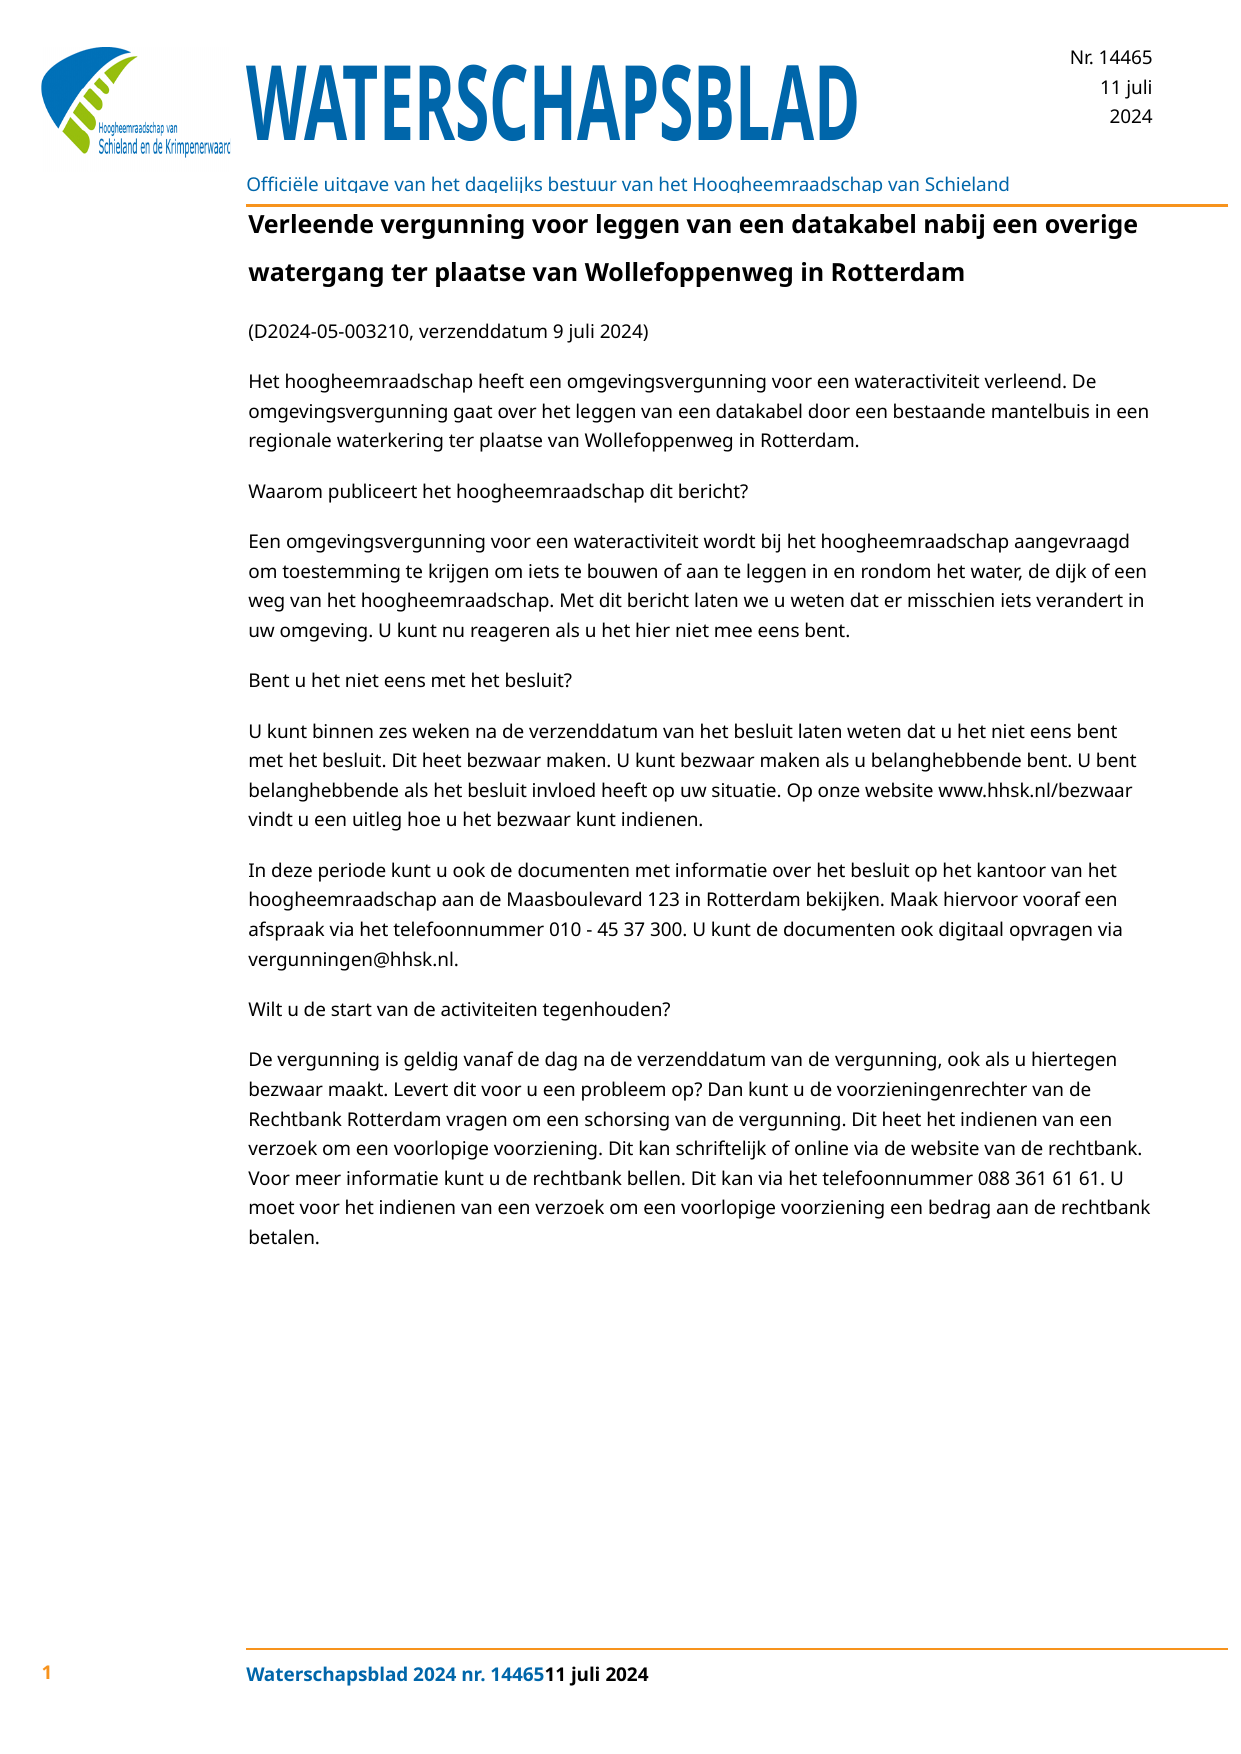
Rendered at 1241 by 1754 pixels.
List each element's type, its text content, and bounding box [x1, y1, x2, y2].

text Een omgevingsvergunning voor een wateractiviteit wordt bij het hoogheemraadschap aangevraagd om toestemming te krijgen om iets te bouwen of aan te leggen in en rondom het water, de dijk of een weg van het hoogheemraadschap. Met dit bericht laten we u weten dat er misschien iets verandert in uw omgeving. U kunt nu reageren als u het hier niet mee eens bent. [248, 528, 1152, 643]
text Waarom publiceert het hoogheemraadschap dit bericht? [248, 478, 1152, 504]
text Het hoogheemraadschap heeft een omgevingsvergunning voor een wateractiviteit verleend. De omgevingsvergunning gaat over het leggen van een datakabel door een bestaande mantelbuis in een regionale waterkering ter plaatse van Wollefoppenweg in Rotterdam. [248, 368, 1152, 453]
text In deze periode kunt u ook de documenten met informatie over het besluit op het kantoor van het hoogheemraadschap aan de Maasboulevard 123 in Rotterdam bekijken. Maak hiervoor vooraf een afspraak via het telefoonnummer 010 - 45 37 300. U kunt de documenten ook digitaal opvragen via vergunningen@hhsk.nl. [248, 857, 1152, 972]
text Verleende vergunning voor leggen van een datakabel nabij een overige watergang ter plaatse van Wollefoppenweg in Rotterdam [248, 207, 1152, 288]
picture [41, 47, 231, 172]
text Wilt u de start van de activiteiten tegenhouden? [248, 996, 1152, 1022]
text (D2024-05-003210, verzenddatum 9 juli 2024) [248, 318, 1152, 344]
text Bent u het niet eens met het besluit? [248, 667, 1152, 693]
text U kunt binnen zes weken na de verzenddatum van het besluit laten weten dat u het niet eens bent met het besluit. Dit heet bezwaar maken. U kunt bezwaar maken als u belanghebbende bent. U bent belanghebbende als het besluit invloed heeft op uw situatie. Op onze website www.hhsk.nl/bezwaar vindt u een uitleg hoe u het bezwaar kunt indienen. [248, 718, 1152, 832]
text De vergunning is geldig vanaf de dag na de verzenddatum van de vergunning, ook als u hiertegen bezwaar maakt. Levert dit voor u een probleem op? Dan kunt u de voorzieningenrechter van de Rechtbank Rotterdam vragen om een schorsing van de vergunning. Dit heet het indienen van een verzoek om een voorlopige voorziening. Dit kan schriftelijk of online via de website van de rechtbank. Voor meer informatie kunt u de rechtbank bellen. Dit kan via het telefoonnummer 088 361 61 61. U moet voor het indienen van een verzoek om een voorlopige voorziening een bedrag aan de rechtbank betalen. [248, 1047, 1152, 1250]
